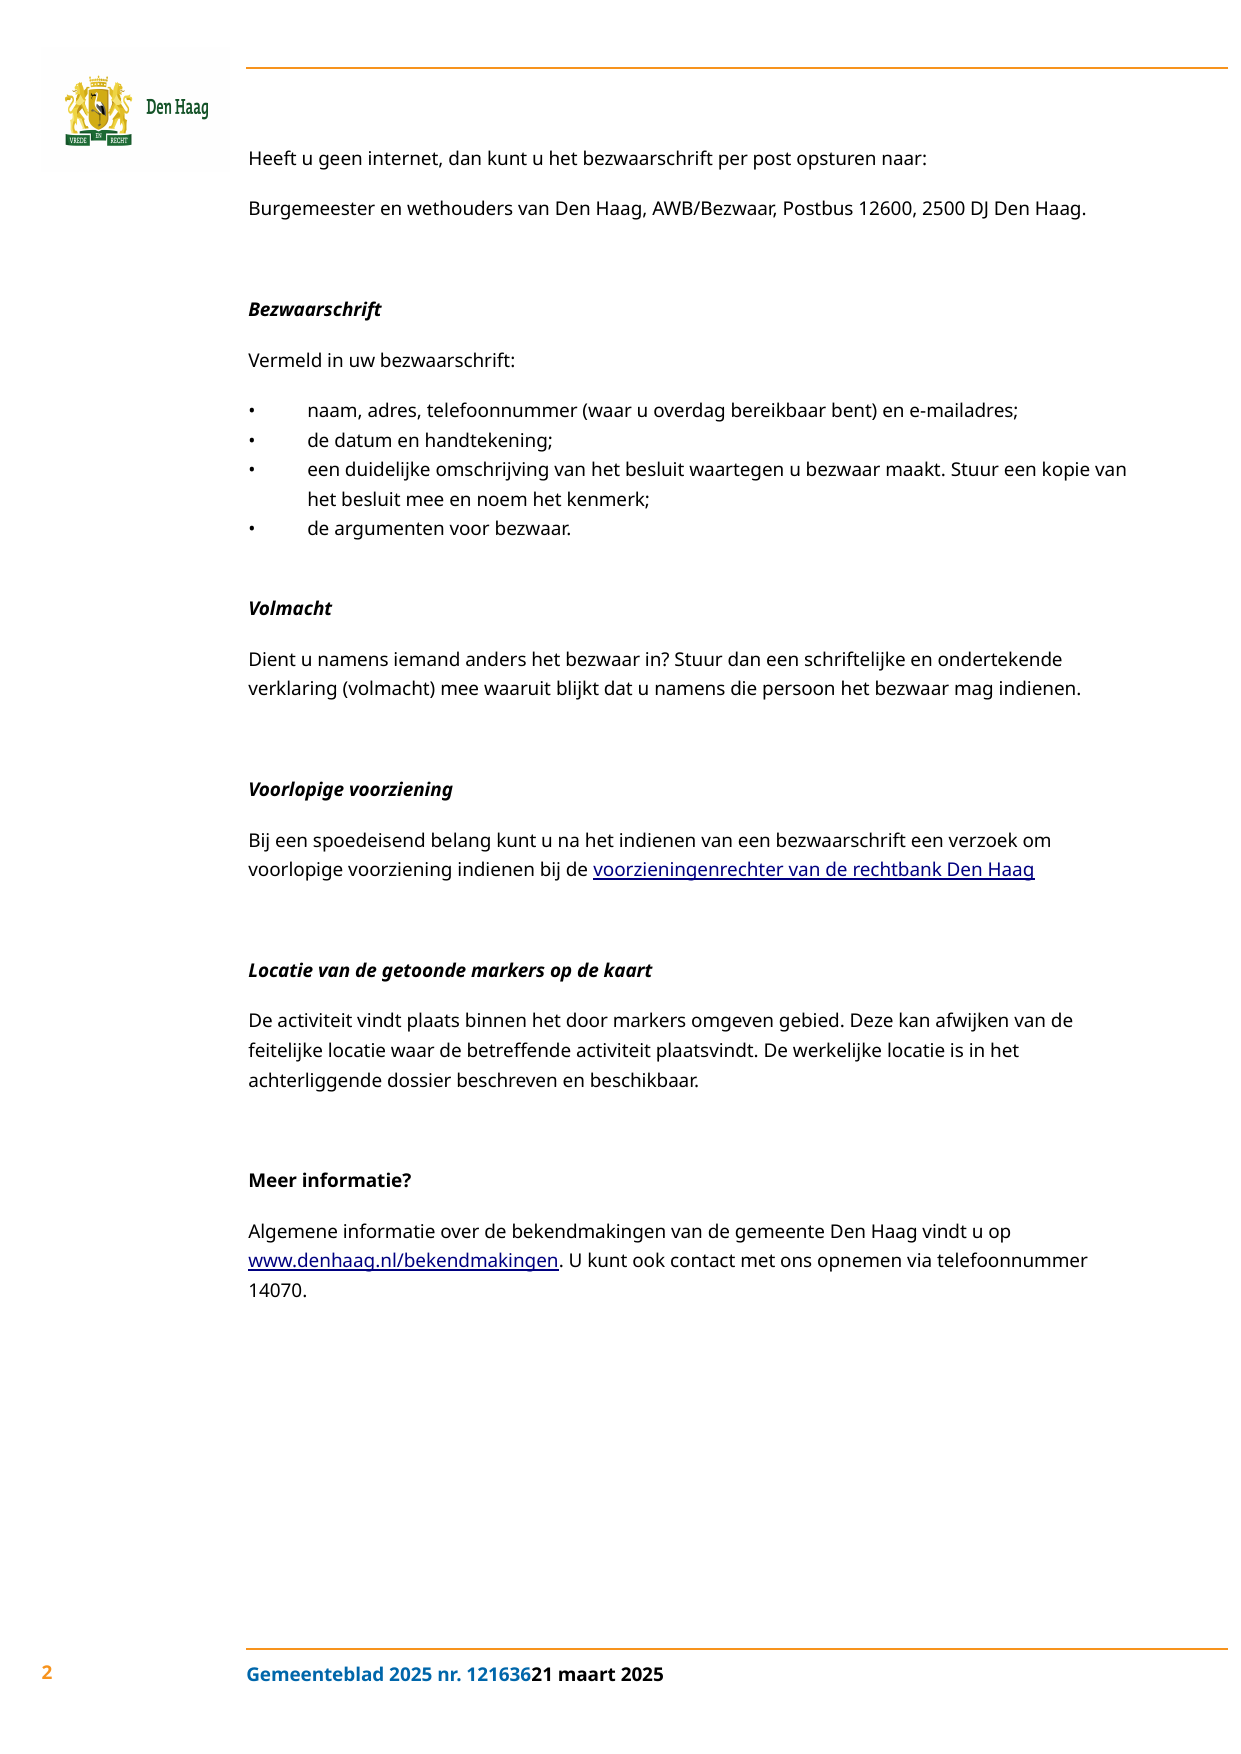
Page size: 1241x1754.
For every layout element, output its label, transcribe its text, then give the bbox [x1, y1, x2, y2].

text Volmacht [248, 596, 1152, 621]
text Locatie van de getoonde markers op de kaart [248, 957, 1152, 983]
text Heeft u geen internet, dan kunt u het bezwaarschrift per post opsturen naar: [248, 145, 1152, 171]
text Bezwaarschrift [248, 296, 1152, 322]
text Meer informatie? [248, 1168, 1152, 1193]
list een duidelijke omschrijving van het besluit waartegen u bezwaar maakt. Stuur een kopie van het besluit mee en noem het kenmerk; [248, 456, 1152, 512]
picture [41, 47, 231, 172]
text Voorlopige voorziening [248, 776, 1152, 802]
list naam, adres, telefoonnummer (waar u overdag bereikbaar bent) en e-mailadres; [248, 397, 1152, 423]
text Bij een spoedeisend belang kunt u na het indienen van een bezwaarschrift een verzoek om voorlopige voorziening indienen bij de voorzieningenrechter van de rechtbank Den Haag [248, 827, 1152, 882]
text Burgemeester en wethouders van Den Haag, AWB/Bezwaar, Postbus 12600, 2500 DJ Den Haag. [248, 196, 1152, 221]
list de argumenten voor bezwaar. [248, 516, 1152, 541]
text Vermeld in uw bezwaarschrift: [248, 347, 1152, 373]
text De activiteit vindt plaats binnen het door markers omgeven gebied. Deze kan afwijken van de feitelijke locatie waar de betreffende activiteit plaatsvindt. De werkelijke locatie is in het achterliggende dossier beschreven en beschikbaar. [248, 1008, 1152, 1093]
text Algemene informatie over de bekendmakingen van de gemeente Den Haag vindt u op www.denhaag.nl/bekendmakingen. U kunt ook contact met ons opnemen via telefoonnummer 14070. [248, 1218, 1152, 1303]
list de datum en handtekening; [248, 427, 1152, 453]
text Dient u namens iemand anders het bezwaar in? Stuur dan een schriftelijke en ondertekende verklaring (volmacht) mee waaruit blijkt dat u namens die persoon het bezwaar mag indienen. [248, 646, 1152, 701]
